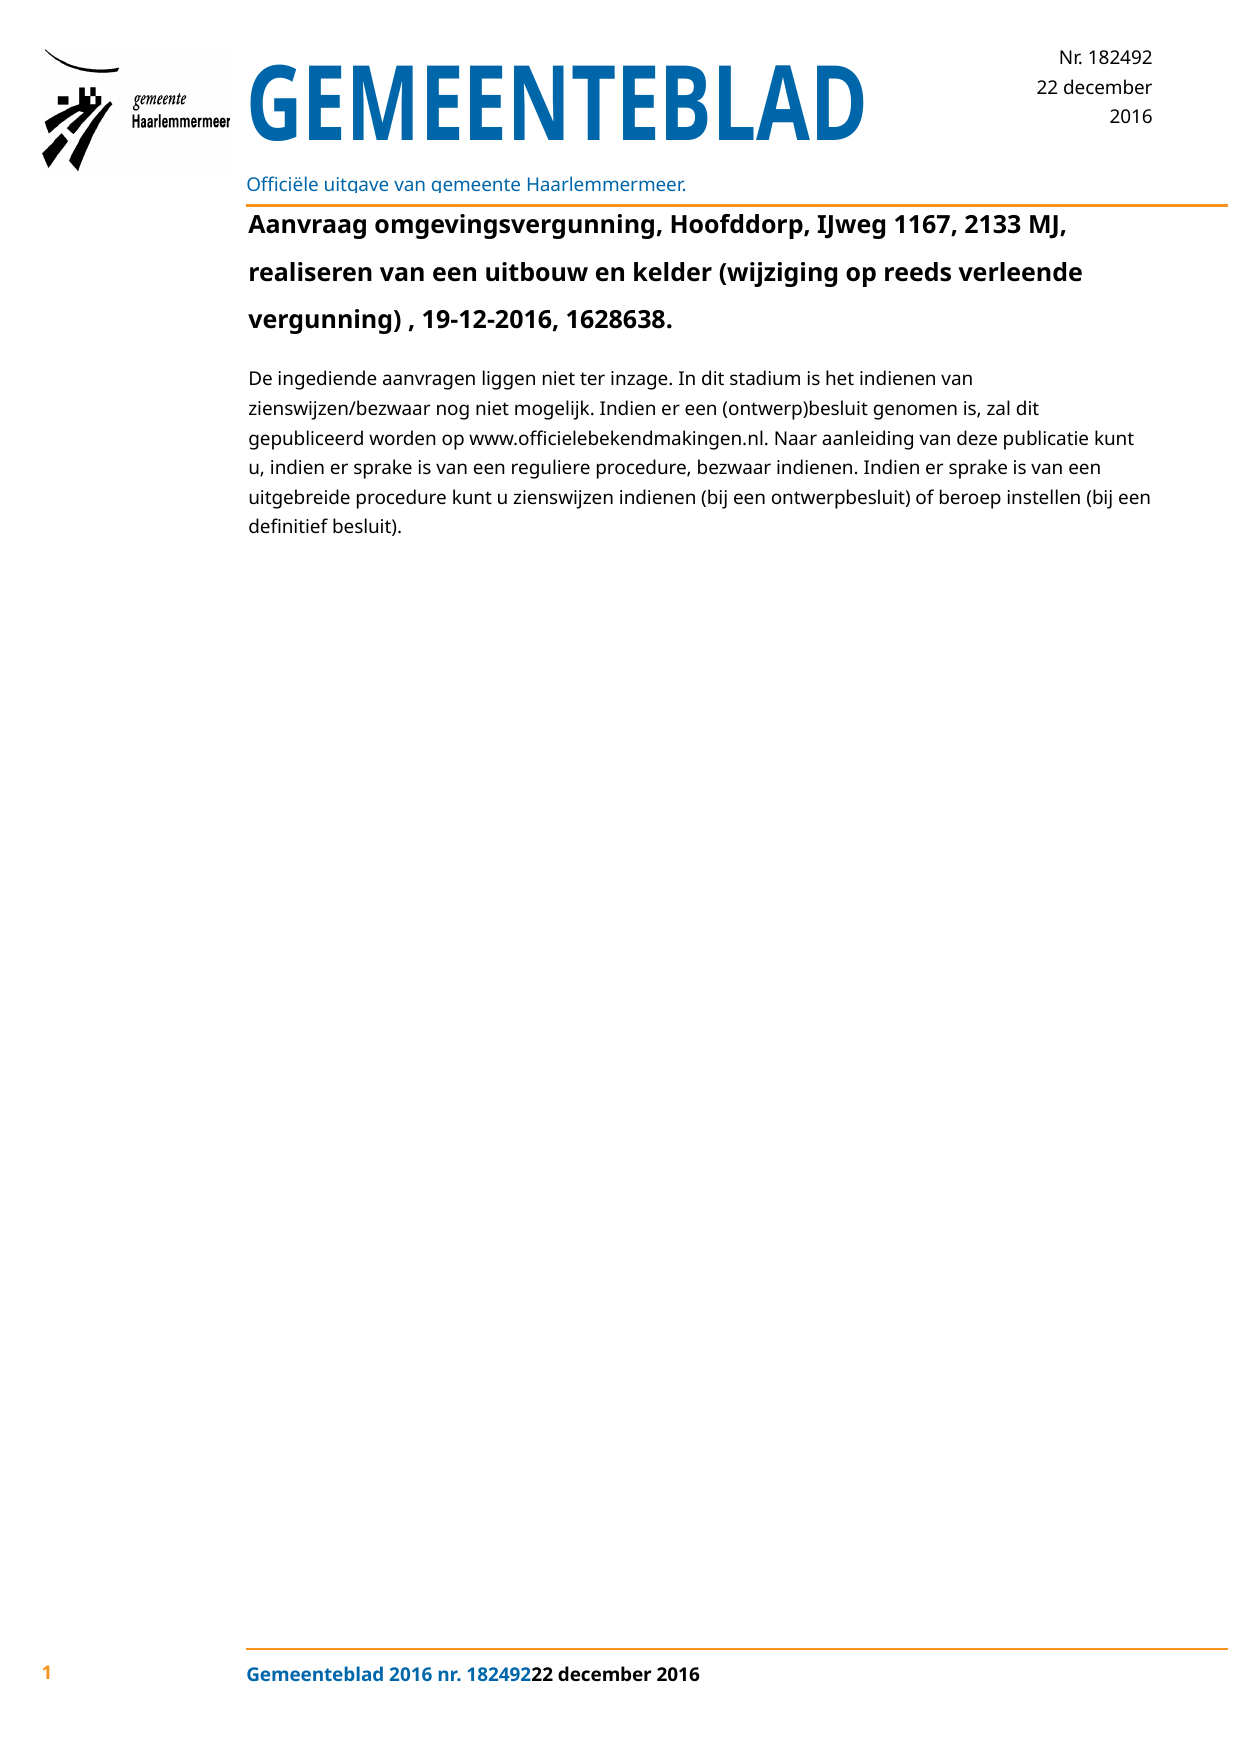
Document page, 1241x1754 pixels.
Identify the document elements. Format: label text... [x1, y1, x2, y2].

picture [41, 47, 231, 172]
text Aanvraag omgevingsvergunning, Hoofddorp, IJweg 1167, 2133 MJ, realiseren van een uitbouw en kelder (wijziging op reeds verleende vergunning) , 19-12-2016, 1628638. [248, 207, 1152, 336]
text De ingediende aanvragen liggen niet ter inzage. In dit stadium is het indienen van zienswijzen/bezwaar nog niet mogelijk. Indien er een (ontwerp)besluit genomen is, zal dit gepubliceerd worden op www.officielebekendmakingen.nl. Naar aanleiding van deze publicatie kunt u, indien er sprake is van een reguliere procedure, bezwaar indienen. Indien er sprake is van een uitgebreide procedure kunt u zienswijzen indienen (bij een ontwerpbesluit) of beroep instellen (bij een definitief besluit). [248, 366, 1152, 539]
